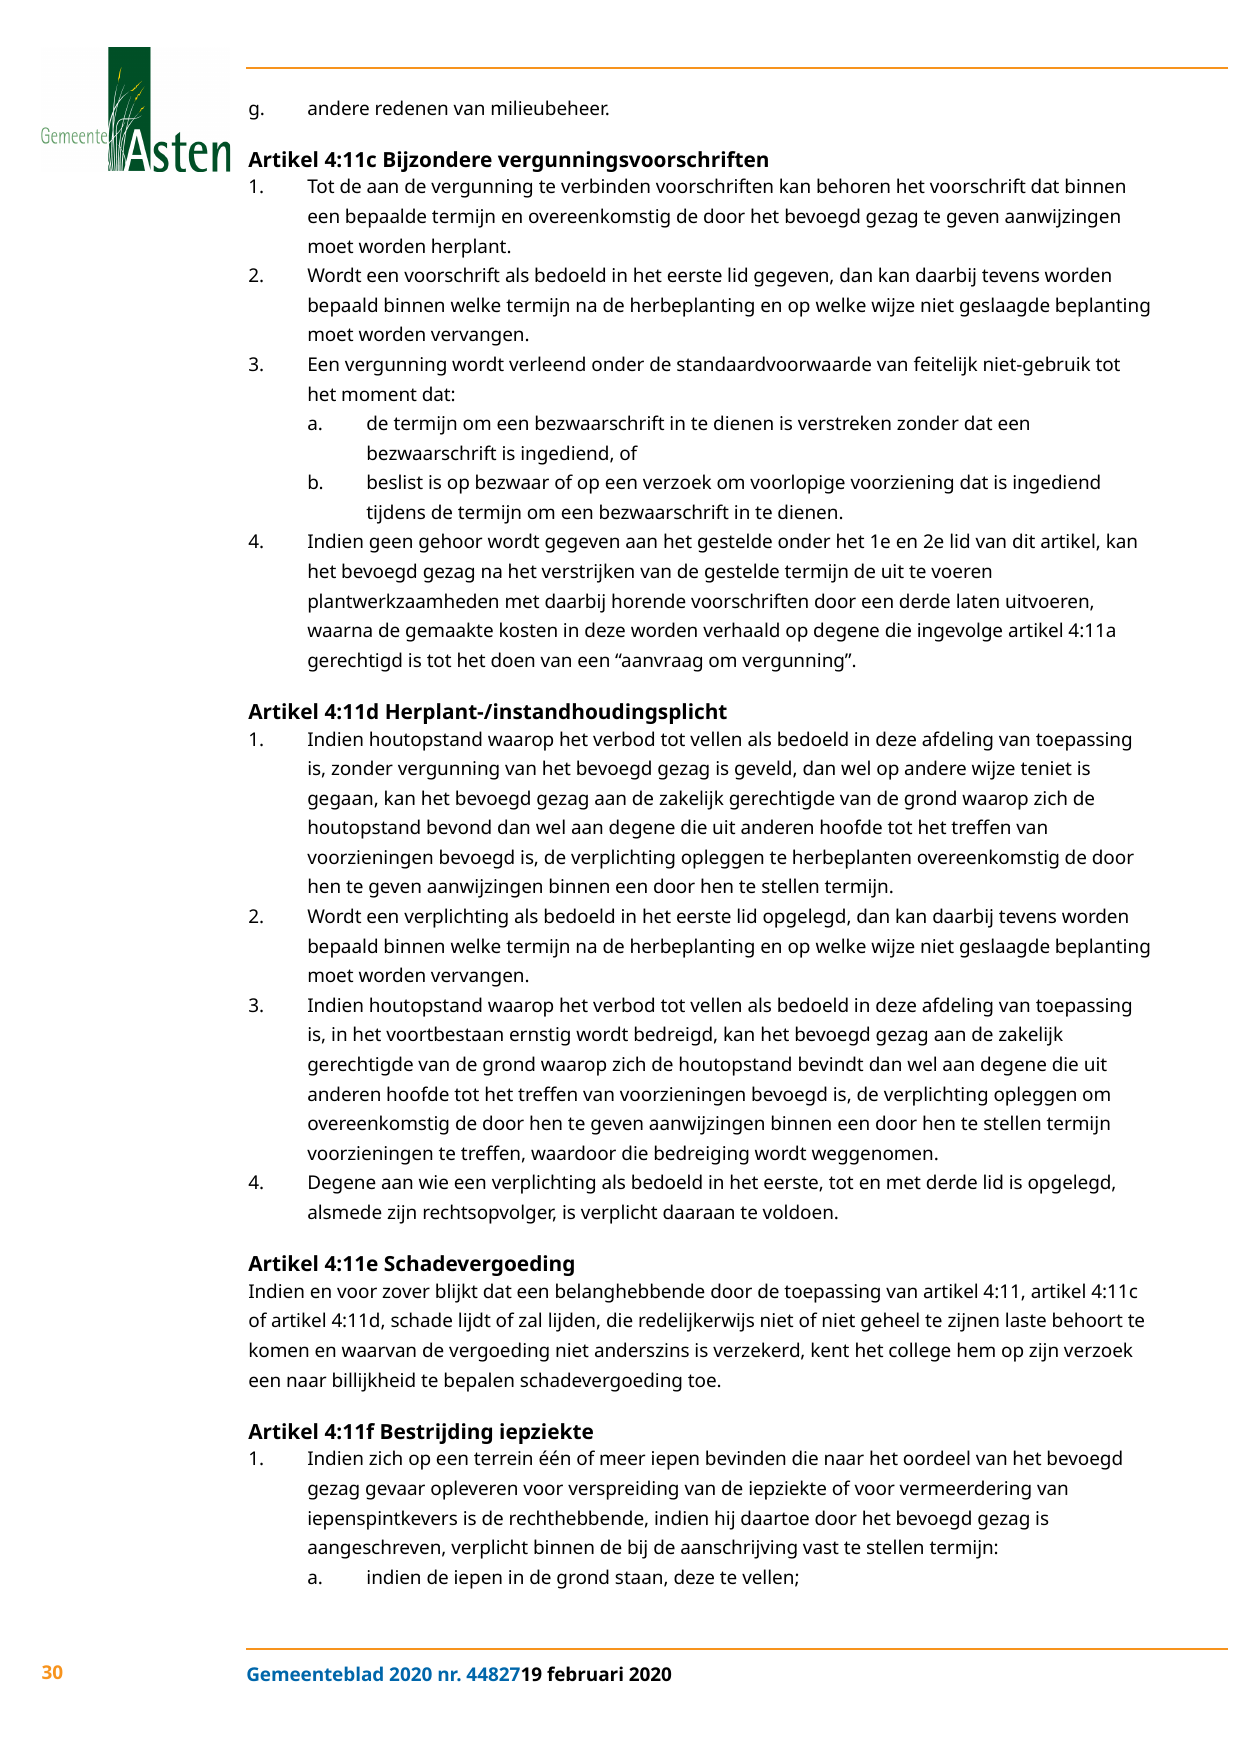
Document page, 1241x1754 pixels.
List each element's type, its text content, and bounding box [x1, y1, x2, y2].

list andere redenen van milieubeheer. [248, 95, 1152, 121]
list Indien houtopstand waarop het verbod tot vellen als bedoeld in deze afdeling van toepassing is, in het voortbestaan ernstig wordt bedreigd, kan het bevoegd gezag aan de zakelijk gerechtigde van de grond waarop zich de houtopstand bevindt dan wel aan degene die uit anderen hoofde tot het treffen van voorzieningen bevoegd is, de verplichting opleggen om overeenkomstig de door hen te geven aanwijzingen binnen een door hen te stellen termijn voorzieningen te treffen, waardoor die bedreiging wordt weggenomen. [248, 992, 1152, 1166]
list indien de iepen in de grond staan, deze te vellen; [307, 1564, 1152, 1590]
list beslist is op bezwaar of op een verzoek om voorlopige voorziening dat is ingediend tijdens de termijn om een bezwaarschrift in te dienen. [307, 469, 1152, 525]
text Artikel 4:11c Bijzondere vergunningsvoorschriften [248, 145, 1152, 174]
text Indien en voor zover blijkt dat een belanghebbende door de toepassing van artikel 4:11, artikel 4:11c of artikel 4:11d, schade lijdt of zal lijden, die redelijkerwijs niet of niet geheel te zijnen laste behoort te komen en waarvan de vergoeding niet anderszins is verzekerd, kent het college hem op zijn verzoek een naar billijkheid te bepalen schadevergoeding toe. [248, 1278, 1152, 1392]
list Indien zich op een terrein één of meer iepen bevinden die naar het oordeel van het bevoegd gezag gevaar opleveren voor verspreiding van de iepziekte of voor vermeerdering van iepenspintkevers is de rechthebbende, indien hij daartoe door het bevoegd gezag is aangeschreven, verplicht binnen de bij de aanschrijving vast te stellen termijn: [248, 1446, 1152, 1560]
list Een vergunning wordt verleend onder de standaardvoorwaarde van feitelijk niet-gebruik tot het moment dat: [248, 351, 1152, 406]
picture [41, 47, 231, 172]
text Artikel 4:11d Herplant-/instandhoudingsplicht [248, 697, 1152, 726]
list Indien houtopstand waarop het verbod tot vellen als bedoeld in deze afdeling van toepassing is, zonder vergunning van het bevoegd gezag is geveld, dan wel op andere wijze teniet is gegaan, kan het bevoegd gezag aan de zakelijk gerechtigde van de grond waarop zich de houtopstand bevond dan wel aan degene die uit anderen hoofde tot het treffen van voorzieningen bevoegd is, de verplichting opleggen te herbeplanten overeenkomstig de door hen te geven aanwijzingen binnen een door hen te stellen termijn. [248, 726, 1152, 899]
list Tot de aan de vergunning te verbinden voorschriften kan behoren het voorschrift dat binnen een bepaalde termijn en overeenkomstig de door het bevoegd gezag te geven aanwijzingen moet worden herplant. [248, 174, 1152, 258]
list Wordt een verplichting als bedoeld in het eerste lid opgelegd, dan kan daarbij tevens worden bepaald binnen welke termijn na de herbeplanting en op welke wijze niet geslaagde beplanting moet worden vervangen. [248, 903, 1152, 988]
list de termijn om een bezwaarschrift in te dienen is verstreken zonder dat een bezwaarschrift is ingediend, of [307, 410, 1152, 466]
list Wordt een voorschrift als bedoeld in het eerste lid gegeven, dan kan daarbij tevens worden bepaald binnen welke termijn na de herbeplanting en op welke wijze niet geslaagde beplanting moet worden vervangen. [248, 262, 1152, 347]
list Degene aan wie een verplichting als bedoeld in het eerste, tot en met derde lid is opgelegd, alsmede zijn rechtsopvolger, is verplicht daaraan te voldoen. [248, 1169, 1152, 1225]
list Indien geen gehoor wordt gegeven aan het gestelde onder het 1e en 2e lid van dit artikel, kan het bevoegd gezag na het verstrijken van de gestelde termijn de uit te voeren plantwerkzaamheden met daarbij horende voorschriften door een derde laten uitvoeren, waarna de gemaakte kosten in deze worden verhaald op degene die ingevolge artikel 4:11a gerechtigd is tot het doen van een “aanvraag om vergunning”. [248, 529, 1152, 673]
text Artikel 4:11e Schadevergoeding [248, 1249, 1152, 1278]
text Artikel 4:11f Bestrijding iepziekte [248, 1417, 1152, 1446]
